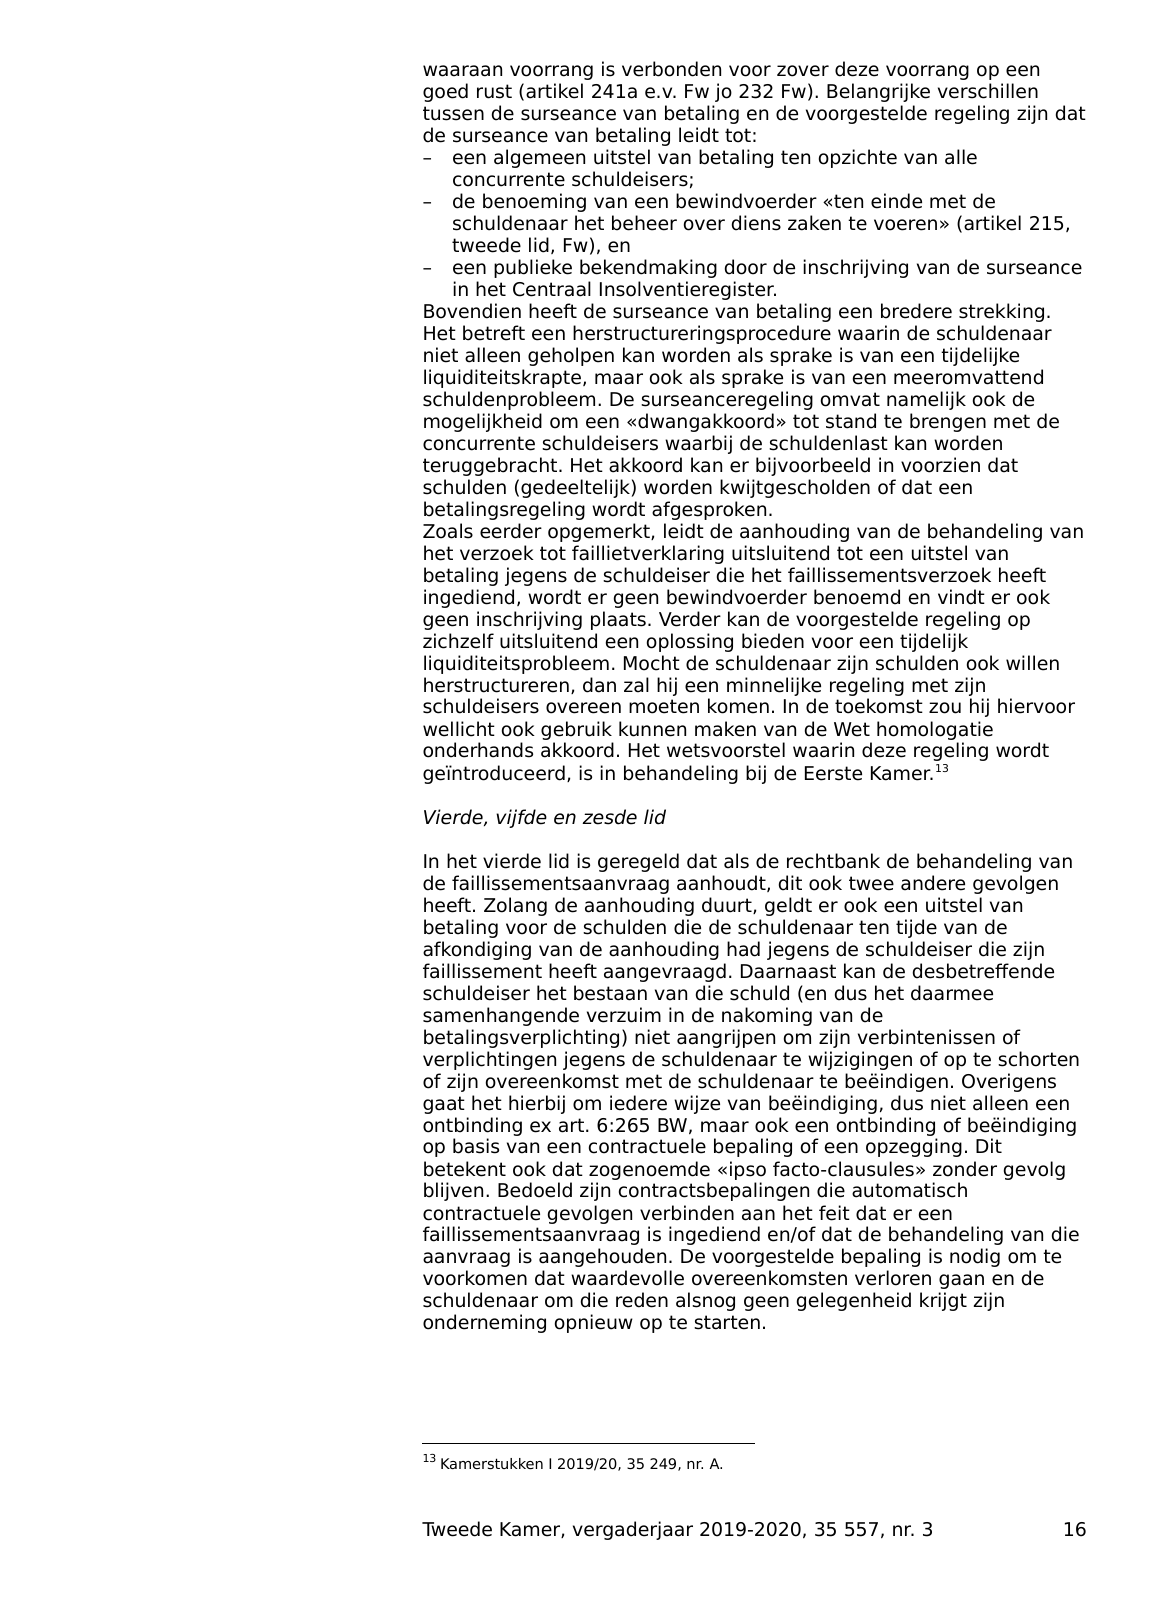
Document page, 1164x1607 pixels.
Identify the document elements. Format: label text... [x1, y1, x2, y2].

text – een algemeen uitstel van betaling ten opzichte van alle concurrente schuldeisers; [422, 147, 1087, 191]
text In het vierde lid is geregeld dat als de rechtbank de behandeling van de faillissementsaanvraag aanhoudt, dit ook twee andere gevolgen heeft. Zolang de aanhouding duurt, geldt er ook een uitstel van betaling voor de schulden die de schuldenaar ten tijde van de afkondiging van de aanhouding had jegens de schuldeiser die zijn faillissement heeft aangevraagd. Daarnaast kan de desbetreffende schuldeiser het bestaan van die schuld (en dus het daarmee samenhangende verzuim in de nakoming van de betalingsverplichting) niet aangrijpen om zijn verbintenissen of verplichtingen jegens de schuldenaar te wijzigingen of op te schorten of zijn overeenkomst met de schuldenaar te beëindigen. Overigens gaat het hierbij om iedere wijze van beëindiging, dus niet alleen een ontbinding ex art. 6:265 BW, maar ook een ontbinding of beëindiging op basis van een contractuele bepaling of een opzegging. Dit betekent ook dat zogenoemde «ipso facto-clausules» zonder gevolg blijven. Bedoeld zijn contractsbepalingen die automatisch contractuele gevolgen verbinden aan het feit dat er een faillissementsaanvraag is ingediend en/of dat de behandeling van die aanvraag is aangehouden. De voorgestelde bepaling is nodig om te voorkomen dat waardevolle overeenkomsten verloren gaan en de schuldenaar om die reden alsnog geen gelegenheid krijgt zijn onderneming opnieuw op te starten. [422, 851, 1087, 1334]
text – de benoeming van een bewindvoerder «ten einde met de schuldenaar het beheer over diens zaken te voeren» (artikel 215, tweede lid, Fw), en [422, 191, 1087, 257]
text Bovendien heeft de surseance van betaling een bredere strekking. Het betreft een herstructureringsprocedure waarin de schuldenaar niet alleen geholpen kan worden als sprake is van een tijdelijke liquiditeitskrapte, maar ook als sprake is van een meeromvattend schuldenprobleem. De surseanceregeling omvat namelijk ook de mogelijkheid om een «dwangakkoord» tot stand te brengen met de concurrente schuldeisers waarbij de schuldenlast kan worden teruggebracht. Het akkoord kan er bijvoorbeeld in voorzien dat schulden (gedeeltelijk) worden kwijtgescholden of dat een betalingsregeling wordt afgesproken. [422, 301, 1087, 521]
text Kamerstukken I 2019/20, 35 249, nr. A. [422, 1452, 1087, 1474]
subtitle Vierde, vijfde en zesde lid [422, 807, 1087, 828]
text waaraan voorrang is verbonden voor zover deze voorrang op een goed rust (artikel 241a e.v. Fw jo 232 Fw). Belangrijke verschillen tussen de surseance van betaling en de voorgestelde regeling zijn dat de surseance van betaling leidt tot: [422, 59, 1087, 147]
text Zoals eerder opgemerkt, leidt de aanhouding van de behandeling van het verzoek tot faillietverklaring uitsluitend tot een uitstel van betaling jegens de schuldeiser die het faillissementsverzoek heeft ingediend, wordt er geen bewindvoerder benoemd en vindt er ook geen inschrijving plaats. Verder kan de voorgestelde regeling op zichzelf uitsluitend een oplossing bieden voor een tijdelijk liquiditeitsprobleem. Mocht de schuldenaar zijn schulden ook willen herstructureren, dan zal hij een minnelijke regeling met zijn schuldeisers overeen moeten komen. In de toekomst zou hij hiervoor wellicht ook gebruik kunnen maken van de Wet homologatie onderhands akkoord. Het wetsvoorstel waarin deze regeling wordt geïntroduceerd, is in behandeling bij de Eerste Kamer. [422, 521, 1087, 784]
text – een publieke bekendmaking door de inschrijving van de surseance in het Centraal Insolventieregister. [422, 257, 1087, 301]
